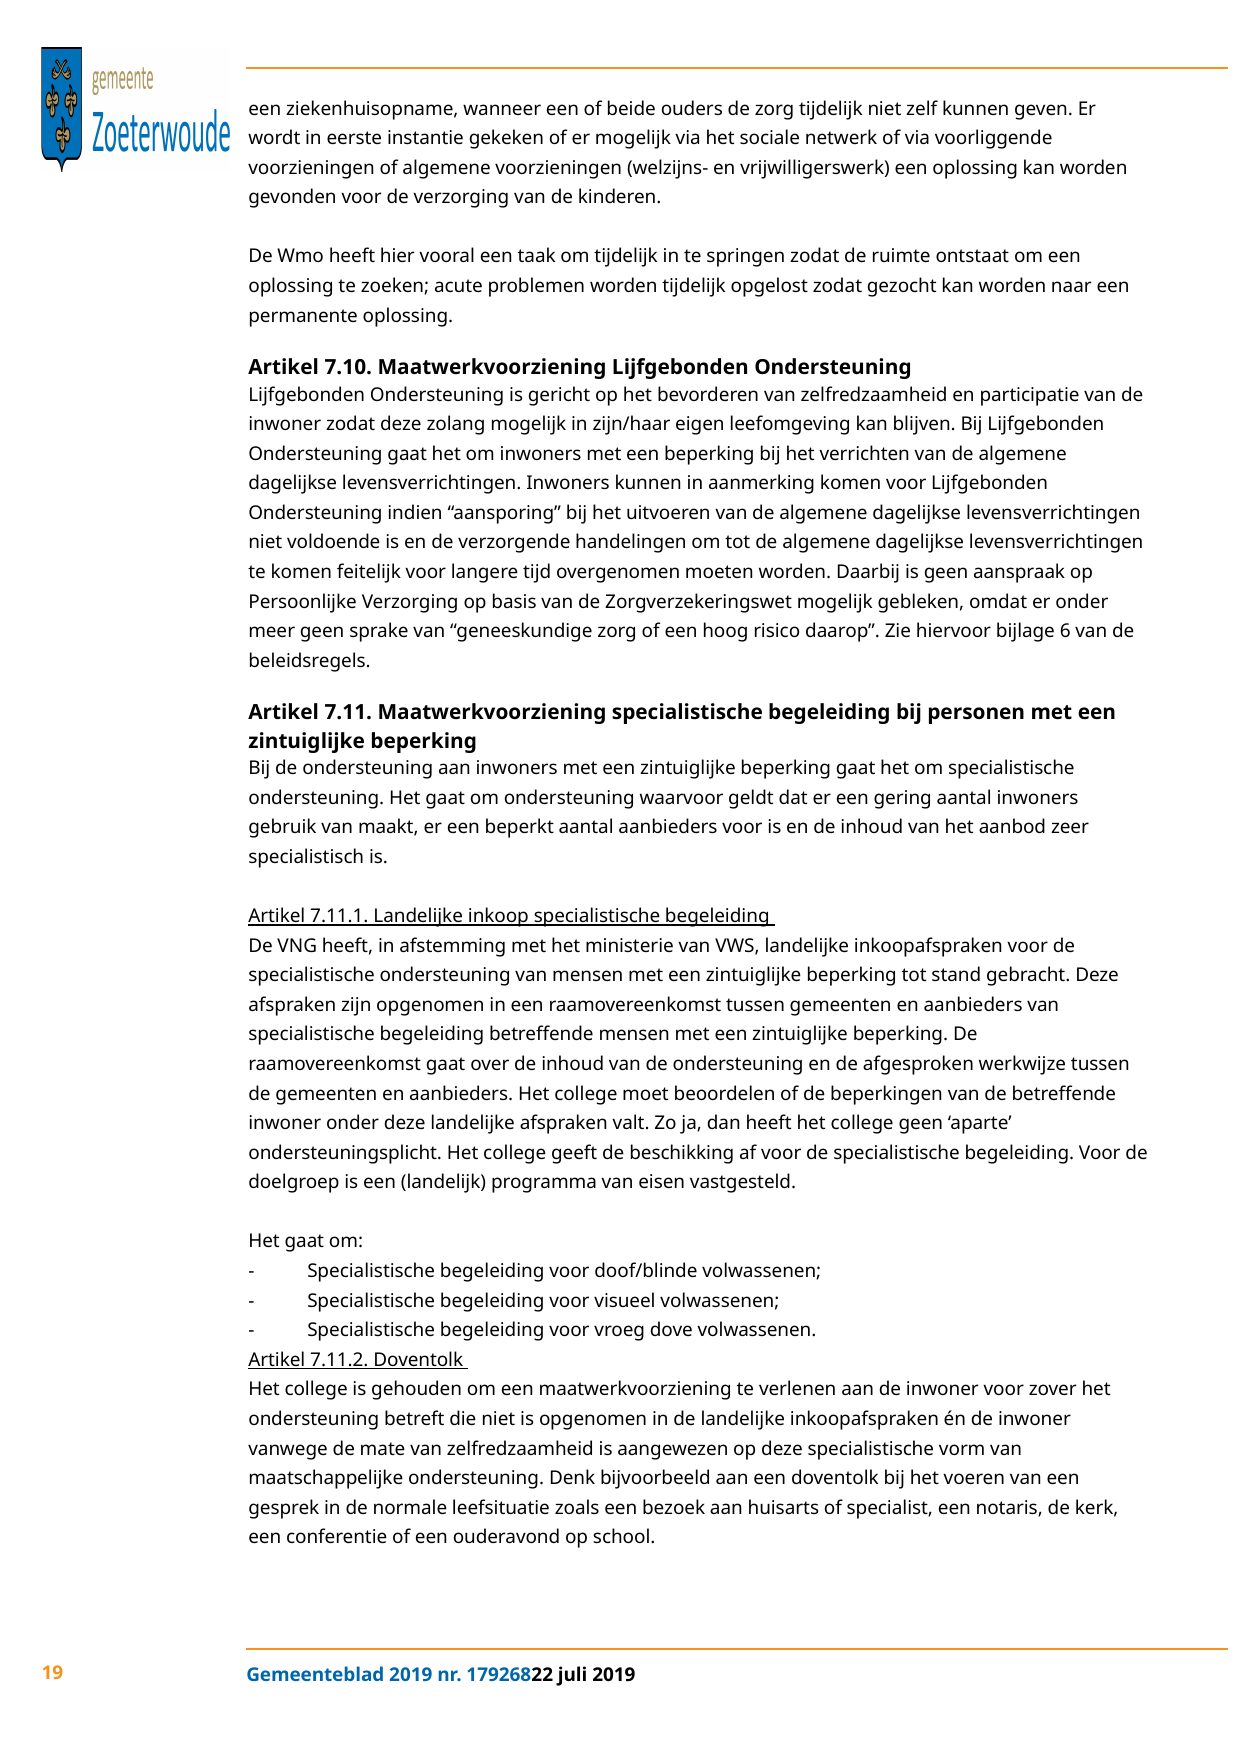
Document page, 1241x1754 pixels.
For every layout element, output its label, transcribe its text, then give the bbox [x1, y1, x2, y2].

list Specialistische begeleiding voor vroeg dove volwassenen. [248, 1316, 1152, 1342]
text Artikel 7.11. Maatwerkvoorziening specialistische begeleiding bij personen met een zintuiglijke beperking [248, 697, 1152, 754]
list Specialistische begeleiding voor visueel volwassenen; [248, 1287, 1152, 1312]
text De Wmo heeft hier vooral een taak om tijdelijk in te springen zodat de ruimte ontstaat om een oplossing te zoeken; acute problemen worden tijdelijk opgelost zodat gezocht kan worden naar een permanente oplossing. [248, 243, 1152, 328]
picture [41, 47, 231, 172]
text Artikel 7.11.1. Landelijke inkoop specialistische begeleiding [248, 902, 1152, 928]
text Lijfgebonden Ondersteuning is gericht op het bevorderen van zelfredzaamheid en participatie van de inwoner zodat deze zolang mogelijk in zijn/haar eigen leefomgeving kan blijven. Bij Lijfgebonden Ondersteuning gaat het om inwoners met een beperking bij het verrichten van de algemene dagelijkse levensverrichtingen. Inwoners kunnen in aanmerking komen voor Lijfgebonden Ondersteuning indien “aansporing” bij het uitvoeren van de algemene dagelijkse levensverrichtingen niet voldoende is en de verzorgende handelingen om tot de algemene dagelijkse levensverrichtingen te komen feitelijk voor langere tijd overgenomen moeten worden. Daarbij is geen aanspraak op Persoonlijke Verzorging op basis van de Zorgverzekeringswet mogelijk gebleken, omdat er onder meer geen sprake van “geneeskundige zorg of een hoog risico daarop”. Zie hiervoor bijlage 6 van de beleidsregels. [248, 381, 1152, 673]
text Het gaat om: [248, 1228, 1152, 1253]
text Artikel 7.11.2. Doventolk [248, 1346, 1152, 1372]
text Bij de ondersteuning aan inwoners met een zintuiglijke beperking gaat het om specialistische ondersteuning. Het gaat om ondersteuning waarvoor geldt dat er een gering aantal inwoners gebruik van maakt, er een beperkt aantal aanbieders voor is en de inhoud van het aanbod zeer specialistisch is. [248, 754, 1152, 869]
text Het college is gehouden om een maatwerkvoorziening te verlenen aan de inwoner voor zover het ondersteuning betreft die niet is opgenomen in de landelijke inkoopafspraken én de inwoner vanwege de mate van zelfredzaamheid is aangewezen op deze specialistische vorm van maatschappelijke ondersteuning. Denk bijvoorbeeld aan een doventolk bij het voeren van een gesprek in de normale leefsituatie zoals een bezoek aan huisarts of specialist, een notaris, de kerk, een conferentie of een ouderavond op school. [248, 1376, 1152, 1549]
text een ziekenhuisopname, wanneer een of beide ouders de zorg tijdelijk niet zelf kunnen geven. Er wordt in eerste instantie gekeken of er mogelijk via het sociale netwerk of via voorliggende voorzieningen of algemene voorzieningen (welzijns- en vrijwilligerswerk) een oplossing kan worden gevonden voor de verzorging van de kinderen. [248, 95, 1152, 209]
text Artikel 7.10. Maatwerkvoorziening Lijfgebonden Ondersteuning [248, 352, 1152, 381]
text De VNG heeft, in afstemming met het ministerie van VWS, landelijke inkoopafspraken voor de specialistische ondersteuning van mensen met een zintuiglijke beperking tot stand gebracht. Deze afspraken zijn opgenomen in een raamovereenkomst tussen gemeenten en aanbieders van specialistische begeleiding betreffende mensen met een zintuiglijke beperking. De raamovereenkomst gaat over de inhoud van de ondersteuning en de afgesproken werkwijze tussen de gemeenten en aanbieders. Het college moet beoordelen of de beperkingen van de betreffende inwoner onder deze landelijke afspraken valt. Zo ja, dan heeft het college geen ‘aparte’ ondersteuningsplicht. Het college geeft de beschikking af voor de specialistische begeleiding. Voor de doelgroep is een (landelijk) programma van eisen vastgesteld. [248, 932, 1152, 1194]
list Specialistische begeleiding voor doof/blinde volwassenen; [248, 1257, 1152, 1283]
